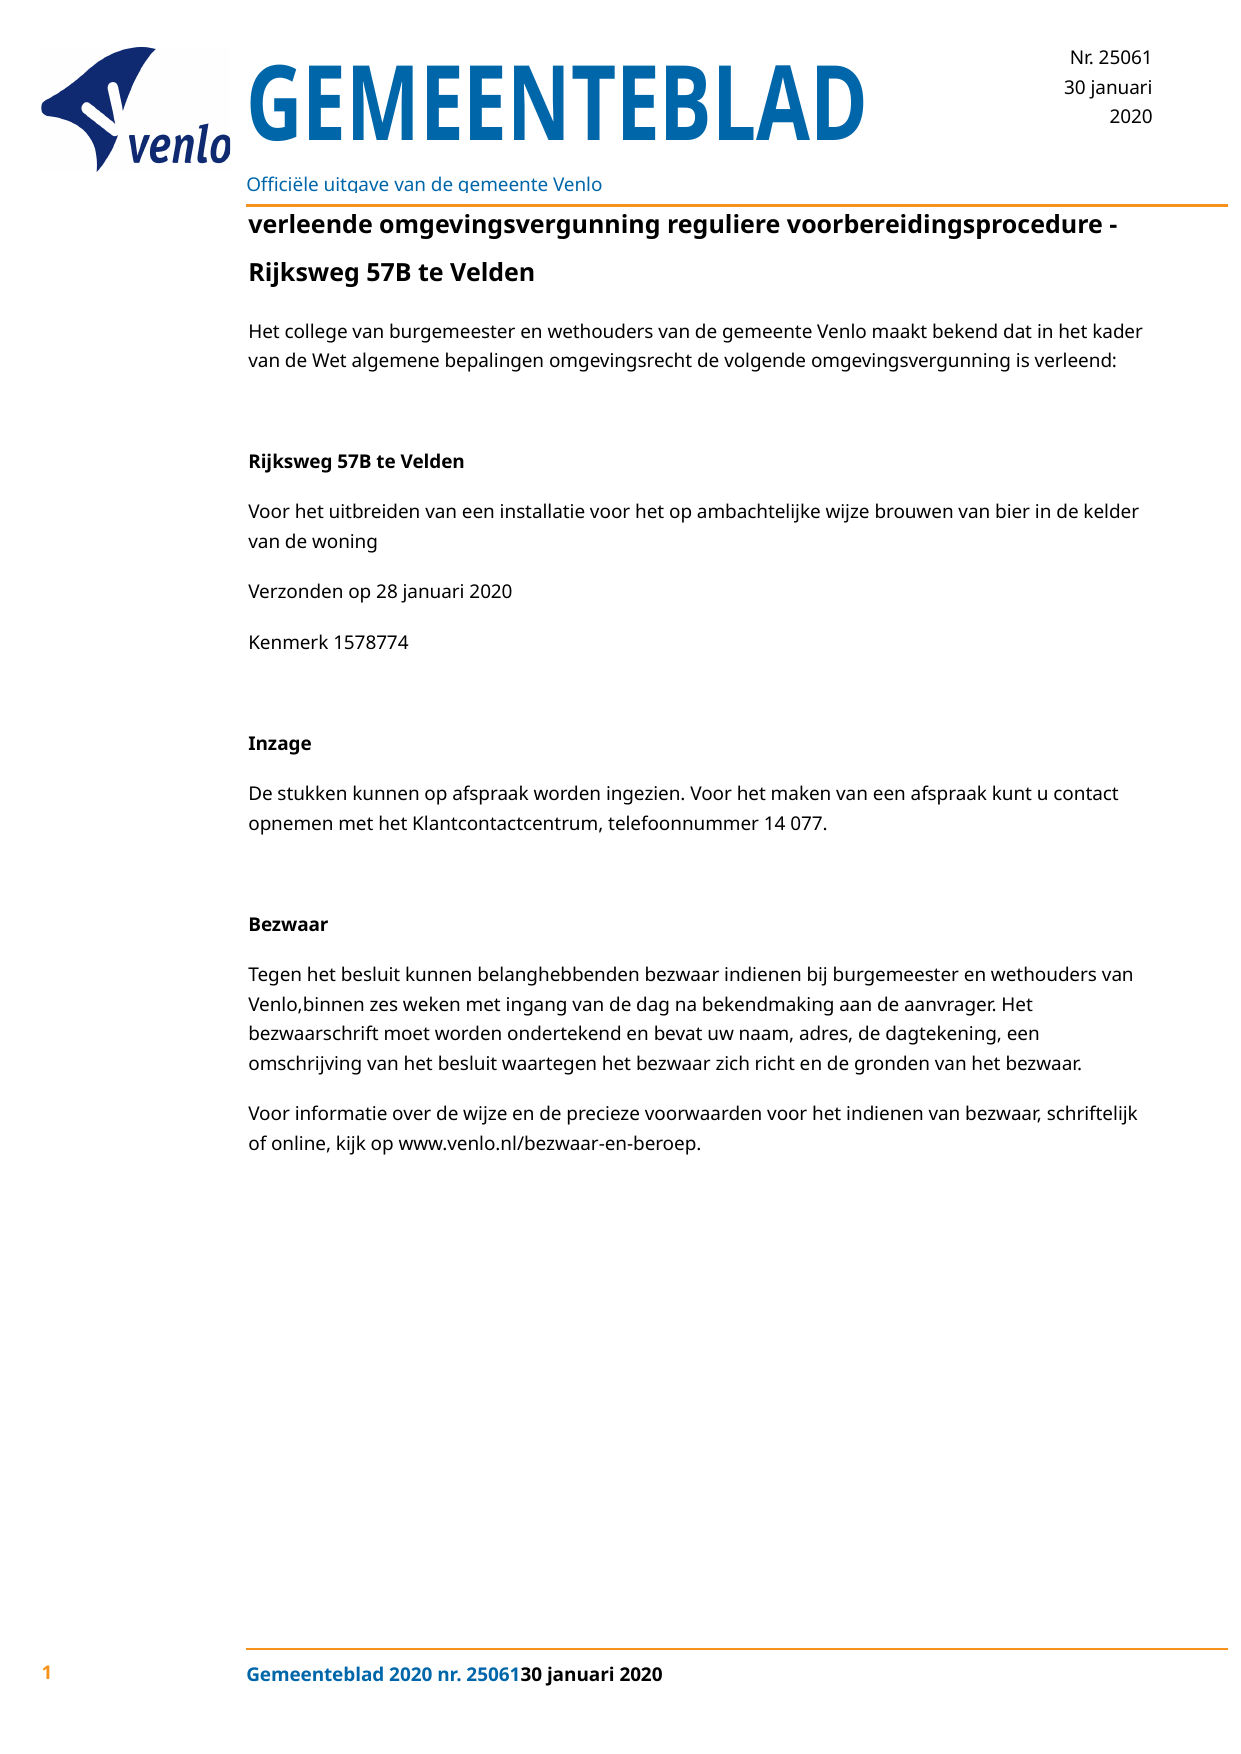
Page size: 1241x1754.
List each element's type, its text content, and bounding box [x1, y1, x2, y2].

text Tegen het besluit kunnen belanghebbenden bezwaar indienen bij burgemeester en wethouders van Venlo,binnen zes weken met ingang van de dag na bekendmaking aan de aanvrager. Het bezwaarschrift moet worden ondertekend en bevat uw naam, adres, de dagtekening, een omschrijving van het besluit waartegen het bezwaar zich richt en de gronden van het bezwaar. [248, 961, 1152, 1076]
text Voor het uitbreiden van een installatie voor het op ambachtelijke wijze brouwen van bier in de kelder van de woning [248, 499, 1152, 554]
text Voor informatie over de wijze en de precieze voorwaarden voor het indienen van bezwaar, schriftelijk of online, kijk op www.venlo.nl/bezwaar-en-beroep. [248, 1100, 1152, 1156]
text Inzage [248, 730, 1152, 756]
text verleende omgevingsvergunning reguliere voorbereidingsprocedure - Rijksweg 57B te Velden [248, 207, 1152, 288]
picture [41, 47, 231, 172]
text Verzonden op 28 januari 2020 [248, 579, 1152, 604]
text De stukken kunnen op afspraak worden ingezien. Voor het maken van een afspraak kunt u contact opnemen met het Klantcontactcentrum, telefoonnummer 14 077. [248, 780, 1152, 836]
text Rijksweg 57B te Velden [248, 448, 1152, 474]
text Het college van burgemeester en wethouders van de gemeente Venlo maakt bekend dat in het kader van de Wet algemene bepalingen omgevingsrecht de volgende omgevingsvergunning is verleend: [248, 318, 1152, 373]
text Bezwaar [248, 911, 1152, 937]
text Kenmerk 1578774 [248, 629, 1152, 655]
